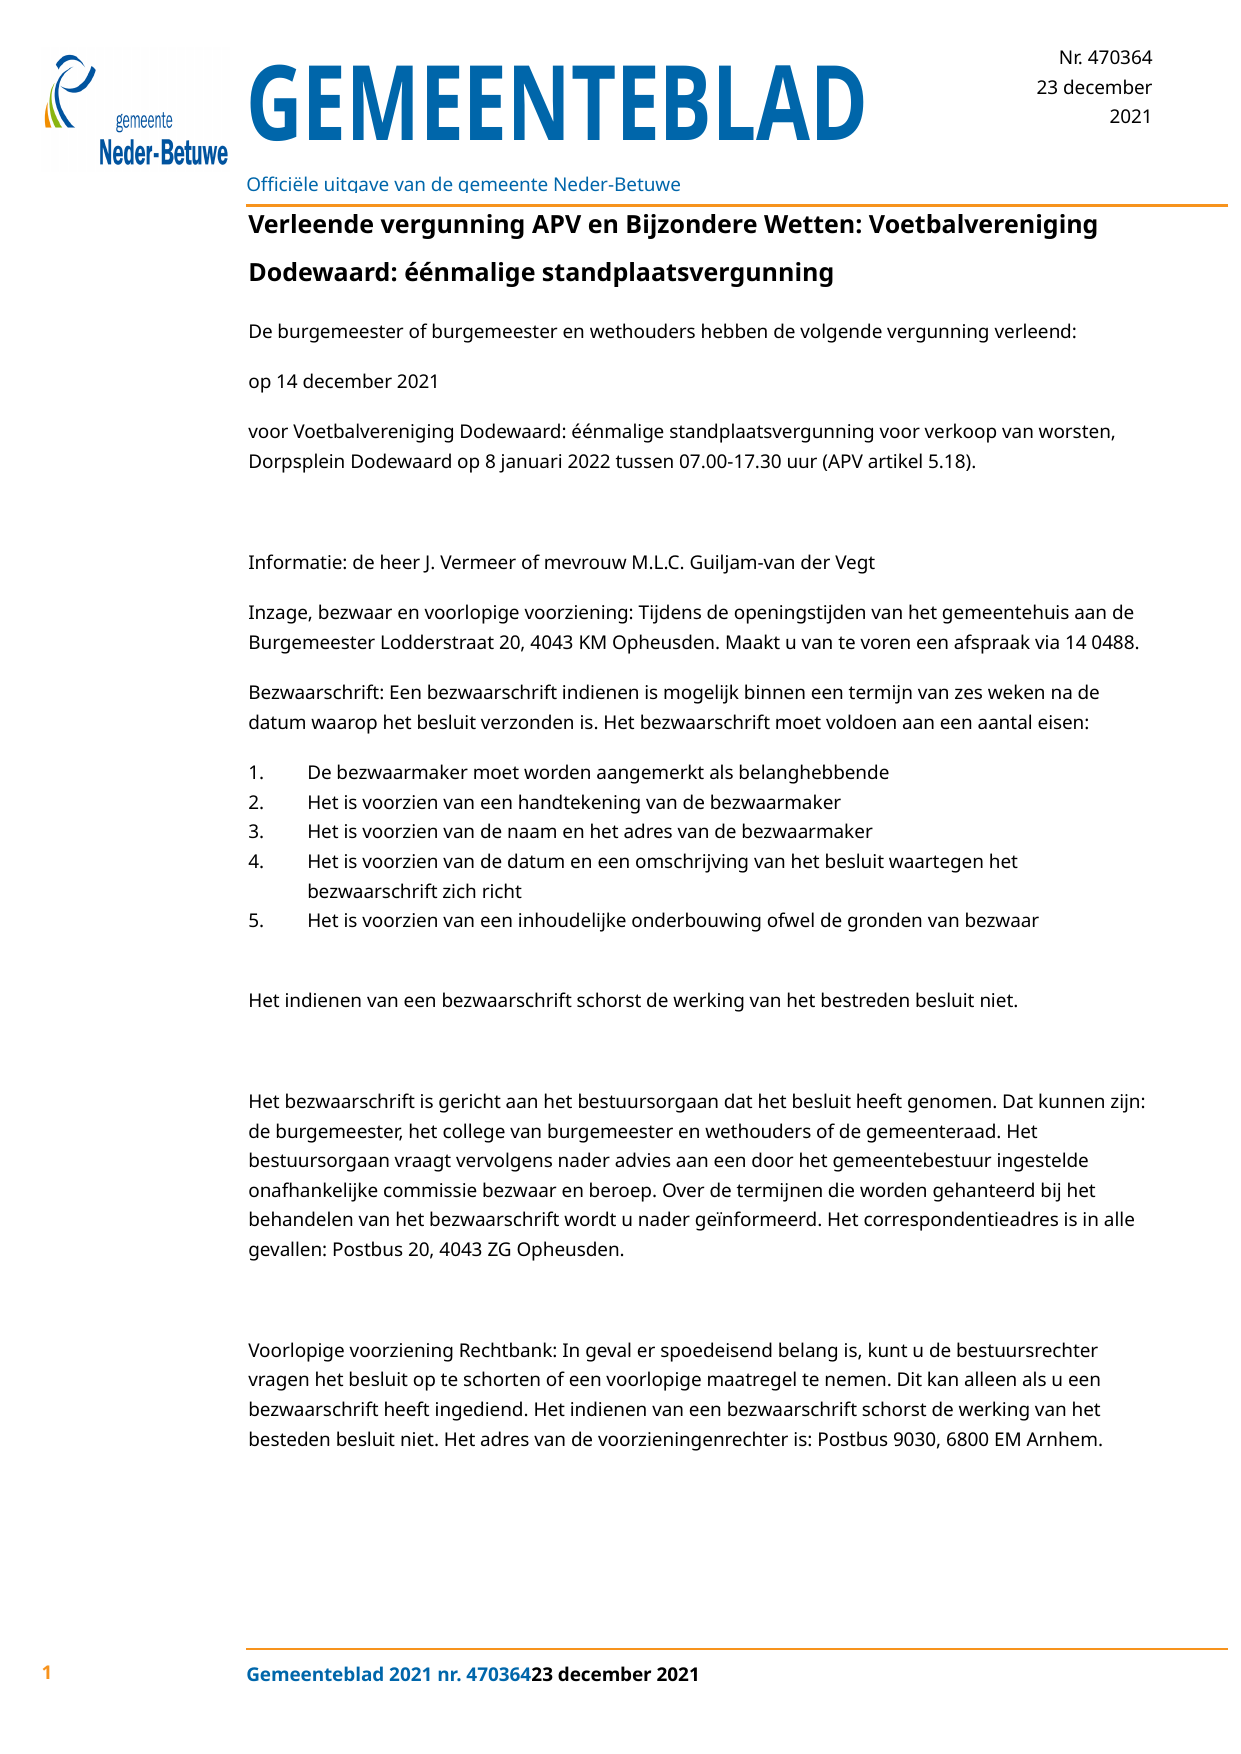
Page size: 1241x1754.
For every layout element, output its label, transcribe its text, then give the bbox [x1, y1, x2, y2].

text De burgemeester of burgemeester en wethouders hebben de volgende vergunning verleend: [248, 318, 1152, 344]
text voor Voetbalvereniging Dodewaard: éénmalige standplaatsvergunning voor verkoop van worsten, Dorpsplein Dodewaard op 8 januari 2022 tussen 07.00-17.30 uur (APV artikel 5.18). [248, 419, 1152, 474]
list Het is voorzien van de datum en een omschrijving van het besluit waartegen het bezwaarschrift zich richt [248, 848, 1152, 904]
text op 14 december 2021 [248, 368, 1152, 394]
text Het bezwaarschrift is gericht aan het bestuursorgaan dat het besluit heeft genomen. Dat kunnen zijn: de burgemeester, het college van burgemeester en wethouders of de gemeenteraad. Het bestuursorgaan vraagt vervolgens nader advies aan een door het gemeentebestuur ingestelde onafhankelijke commissie bezwaar en beroep. Over de termijnen die worden gehanteerd bij het behandelen van het bezwaarschrift wordt u nader geïnformeerd. Het correspondentieadres is in alle gevallen: Postbus 20, 4043 ZG Opheusden. [248, 1088, 1152, 1262]
text Inzage, bezwaar en voorlopige voorziening: Tijdens de openingstijden van het gemeentehuis aan de Burgemeester Lodderstraat 20, 4043 KM Opheusden. Maakt u van te voren een afspraak via 14 0488. [248, 599, 1152, 655]
picture [41, 47, 231, 172]
list De bezwaarmaker moet worden aangemerkt als belanghebbende [248, 759, 1152, 785]
text Bezwaarschrift: Een bezwaarschrift indienen is mogelijk binnen een termijn van zes weken na de datum waarop het besluit verzonden is. Het bezwaarschrift moet voldoen aan een aantal eisen: [248, 679, 1152, 735]
list Het is voorzien van een handtekening van de bezwaarmaker [248, 789, 1152, 815]
list Het is voorzien van een inhoudelijke onderbouwing ofwel de gronden van bezwaar [248, 907, 1152, 933]
text Verleende vergunning APV en Bijzondere Wetten: Voetbalvereniging Dodewaard: éénmalige standplaatsvergunning [248, 207, 1152, 288]
text Informatie: de heer J. Vermeer of mevrouw M.L.C. Guiljam-van der Vegt [248, 549, 1152, 575]
text Het indienen van een bezwaarschrift schorst de werking van het bestreden besluit niet. [248, 987, 1152, 1013]
text Voorlopige voorziening Rechtbank: In geval er spoedeisend belang is, kunt u de bestuursrechter vragen het besluit op te schorten of een voorlopige maatregel te nemen. Dit kan alleen als u een bezwaarschrift heeft ingediend. Het indienen van een bezwaarschrift schorst de werking van het besteden besluit niet. Het adres van de voorzieningenrechter is: Postbus 9030, 6800 EM Arnhem. [248, 1337, 1152, 1452]
list Het is voorzien van de naam en het adres van de bezwaarmaker [248, 819, 1152, 844]
